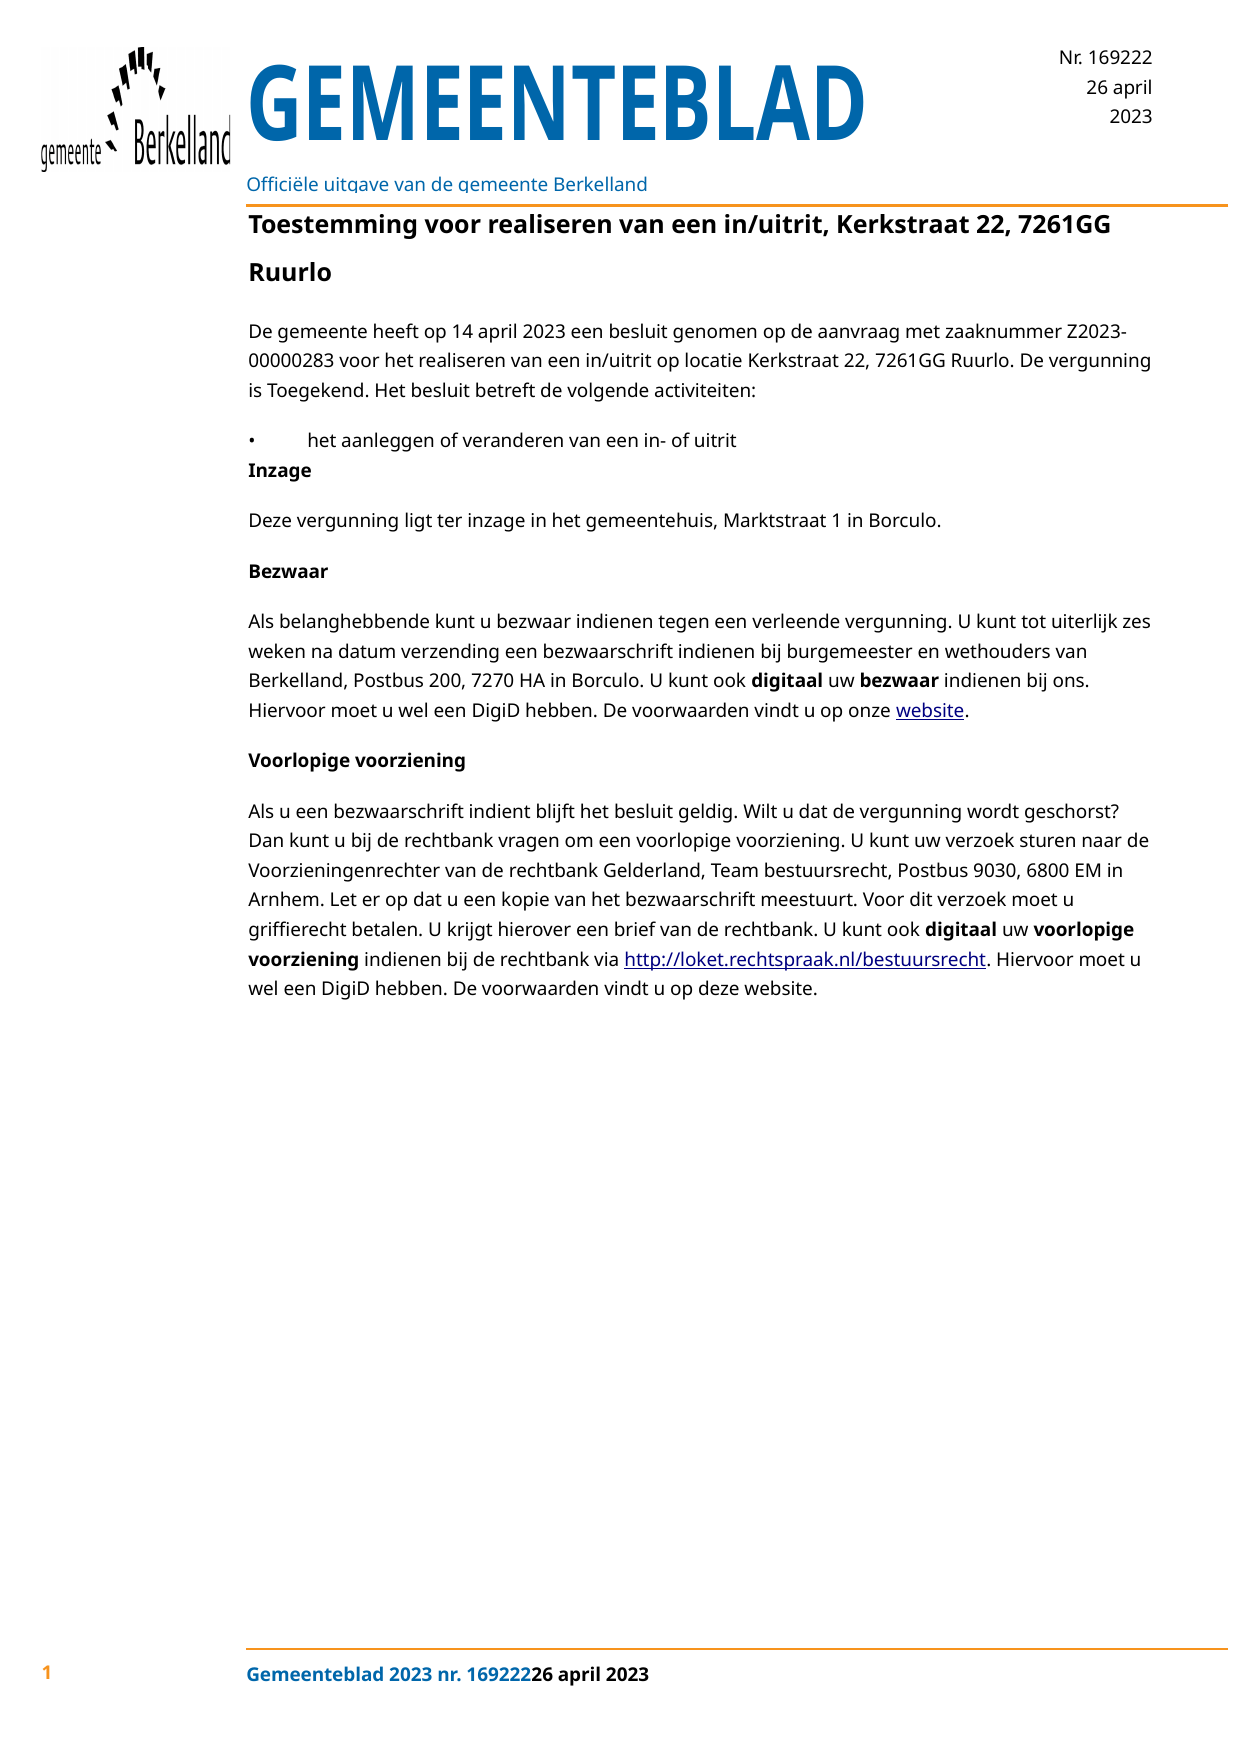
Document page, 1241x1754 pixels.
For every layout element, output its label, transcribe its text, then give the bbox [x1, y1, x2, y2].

list het aanleggen of veranderen van een in- of uitrit [248, 427, 1152, 453]
text Deze vergunning ligt ter inzage in het gemeentehuis, Marktstraat 1 in Borculo. [248, 507, 1152, 533]
text Voorlopige voorziening [248, 747, 1152, 773]
text Toestemming voor realiseren van een in/uitrit, Kerkstraat 22, 7261GG Ruurlo [248, 207, 1152, 288]
text De gemeente heeft op 14 april 2023 een besluit genomen op de aanvraag met zaaknummer Z2023-00000283 voor het realiseren van een in/uitrit op locatie Kerkstraat 22, 7261GG Ruurlo. De vergunning is Toegekend. Het besluit betreft de volgende activiteiten: [248, 318, 1152, 403]
picture [41, 47, 231, 172]
text Inzage [248, 457, 1152, 483]
text Als u een bezwaarschrift indient blijft het besluit geldig. Wilt u dat de vergunning wordt geschorst? Dan kunt u bij de rechtbank vragen om een voorlopige voorziening. U kunt uw verzoek sturen naar de Voorzieningenrechter van de rechtbank Gelderland, Team bestuursrecht, Postbus 9030, 6800 EM in Arnhem. Let er op dat u een kopie van het bezwaarschrift meestuurt. Voor dit verzoek moet u griffierecht betalen. U krijgt hierover een brief van de rechtbank. U kunt ook digitaal uw voorlopige voorziening indienen bij de rechtbank via http://loket.rechtspraak.nl/bestuursrecht. Hiervoor moet u wel een DigiD hebben. De voorwaarden vindt u op deze website. [248, 798, 1152, 1001]
text Bezwaar [248, 558, 1152, 584]
text Als belanghebbende kunt u bezwaar indienen tegen een verleende vergunning. U kunt tot uiterlijk zes weken na datum verzending een bezwaarschrift indienen bij burgemeester en wethouders van Berkelland, Postbus 200, 7270 HA in Borculo. U kunt ook digitaal uw bezwaar indienen bij ons. Hiervoor moet u wel een DigiD hebben. De voorwaarden vindt u op onze website. [248, 608, 1152, 723]
